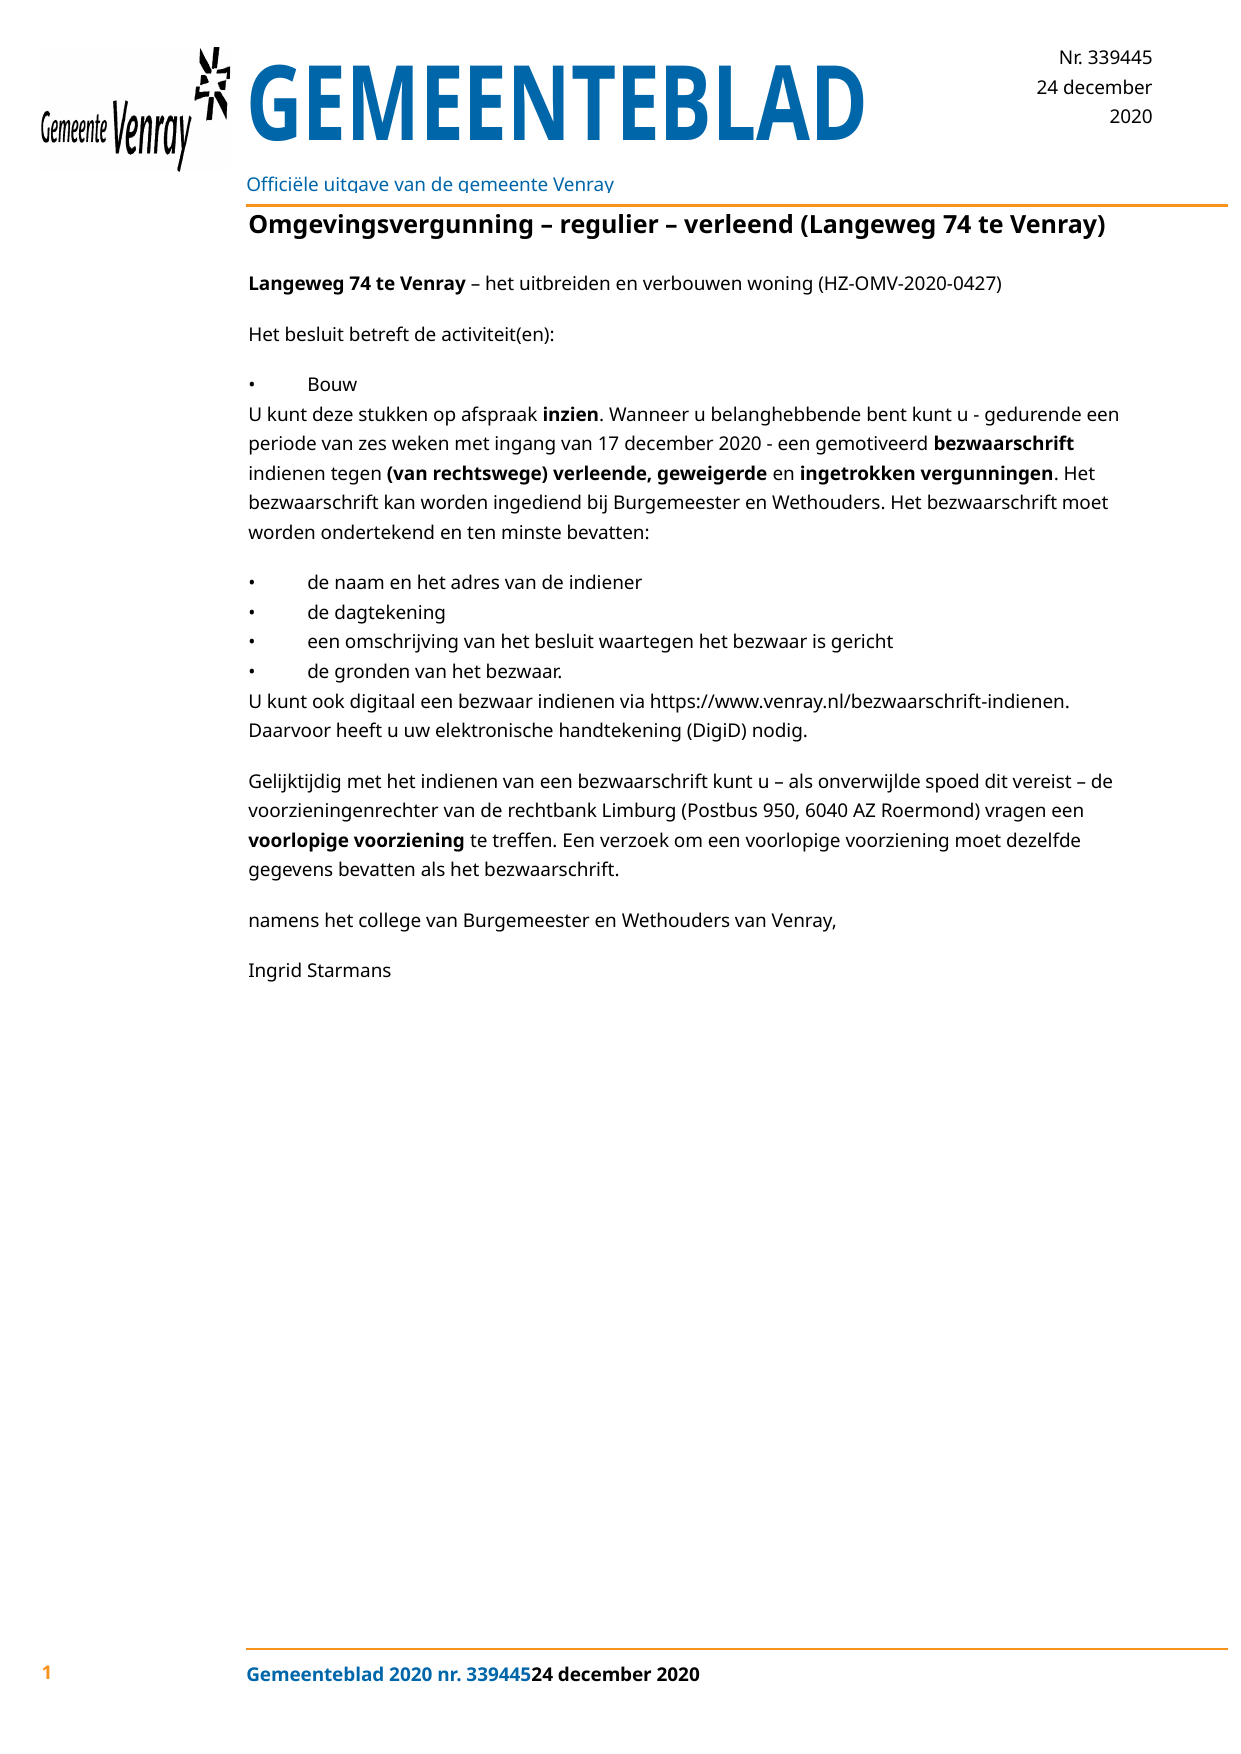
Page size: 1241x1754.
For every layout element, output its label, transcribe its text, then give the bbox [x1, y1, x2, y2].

list een omschrijving van het besluit waartegen het bezwaar is gericht [248, 629, 1152, 654]
text Ingrid Starmans [248, 957, 1152, 983]
text Gelijktijdig met het indienen van een bezwaarschrift kunt u – als onverwijlde spoed dit vereist – de voorzieningenrechter van de rechtbank Limburg (Postbus 950, 6040 AZ Roermond) vragen een voorlopige voorziening te treffen. Een verzoek om een voorlopige voorziening moet dezelfde gegevens bevatten als het bezwaarschrift. [248, 768, 1152, 882]
list Bouw [248, 371, 1152, 397]
text Langeweg 74 te Venray – het uitbreiden en verbouwen woning (HZ-OMV-2020-0427) [248, 270, 1152, 296]
text Omgevingsvergunning – regulier – verleend (Langeweg 74 te Venray) [248, 207, 1152, 241]
text U kunt deze stukken op afspraak inzien. Wanneer u belanghebbende bent kunt u - gedurende een periode van zes weken met ingang van 17 december 2020 - een gemotiveerd bezwaarschrift indienen tegen (van rechtswege) verleende, geweigerde en ingetrokken vergunningen. Het bezwaarschrift kan worden ingediend bij Burgemeester en Wethouders. Het bezwaarschrift moet worden ondertekend en ten minste bevatten: [248, 401, 1152, 545]
list de dagtekening [248, 599, 1152, 625]
list de naam en het adres van de indiener [248, 569, 1152, 595]
text namens het college van Burgemeester en Wethouders van Venray, [248, 907, 1152, 933]
list de gronden van het bezwaar. [248, 658, 1152, 684]
picture [41, 47, 231, 172]
text Het besluit betreft de activiteit(en): [248, 321, 1152, 346]
text U kunt ook digitaal een bezwaar indienen via https://www.venray.nl/bezwaarschrift-indienen. Daarvoor heeft u uw elektronische handtekening (DigiD) nodig. [248, 688, 1152, 743]
